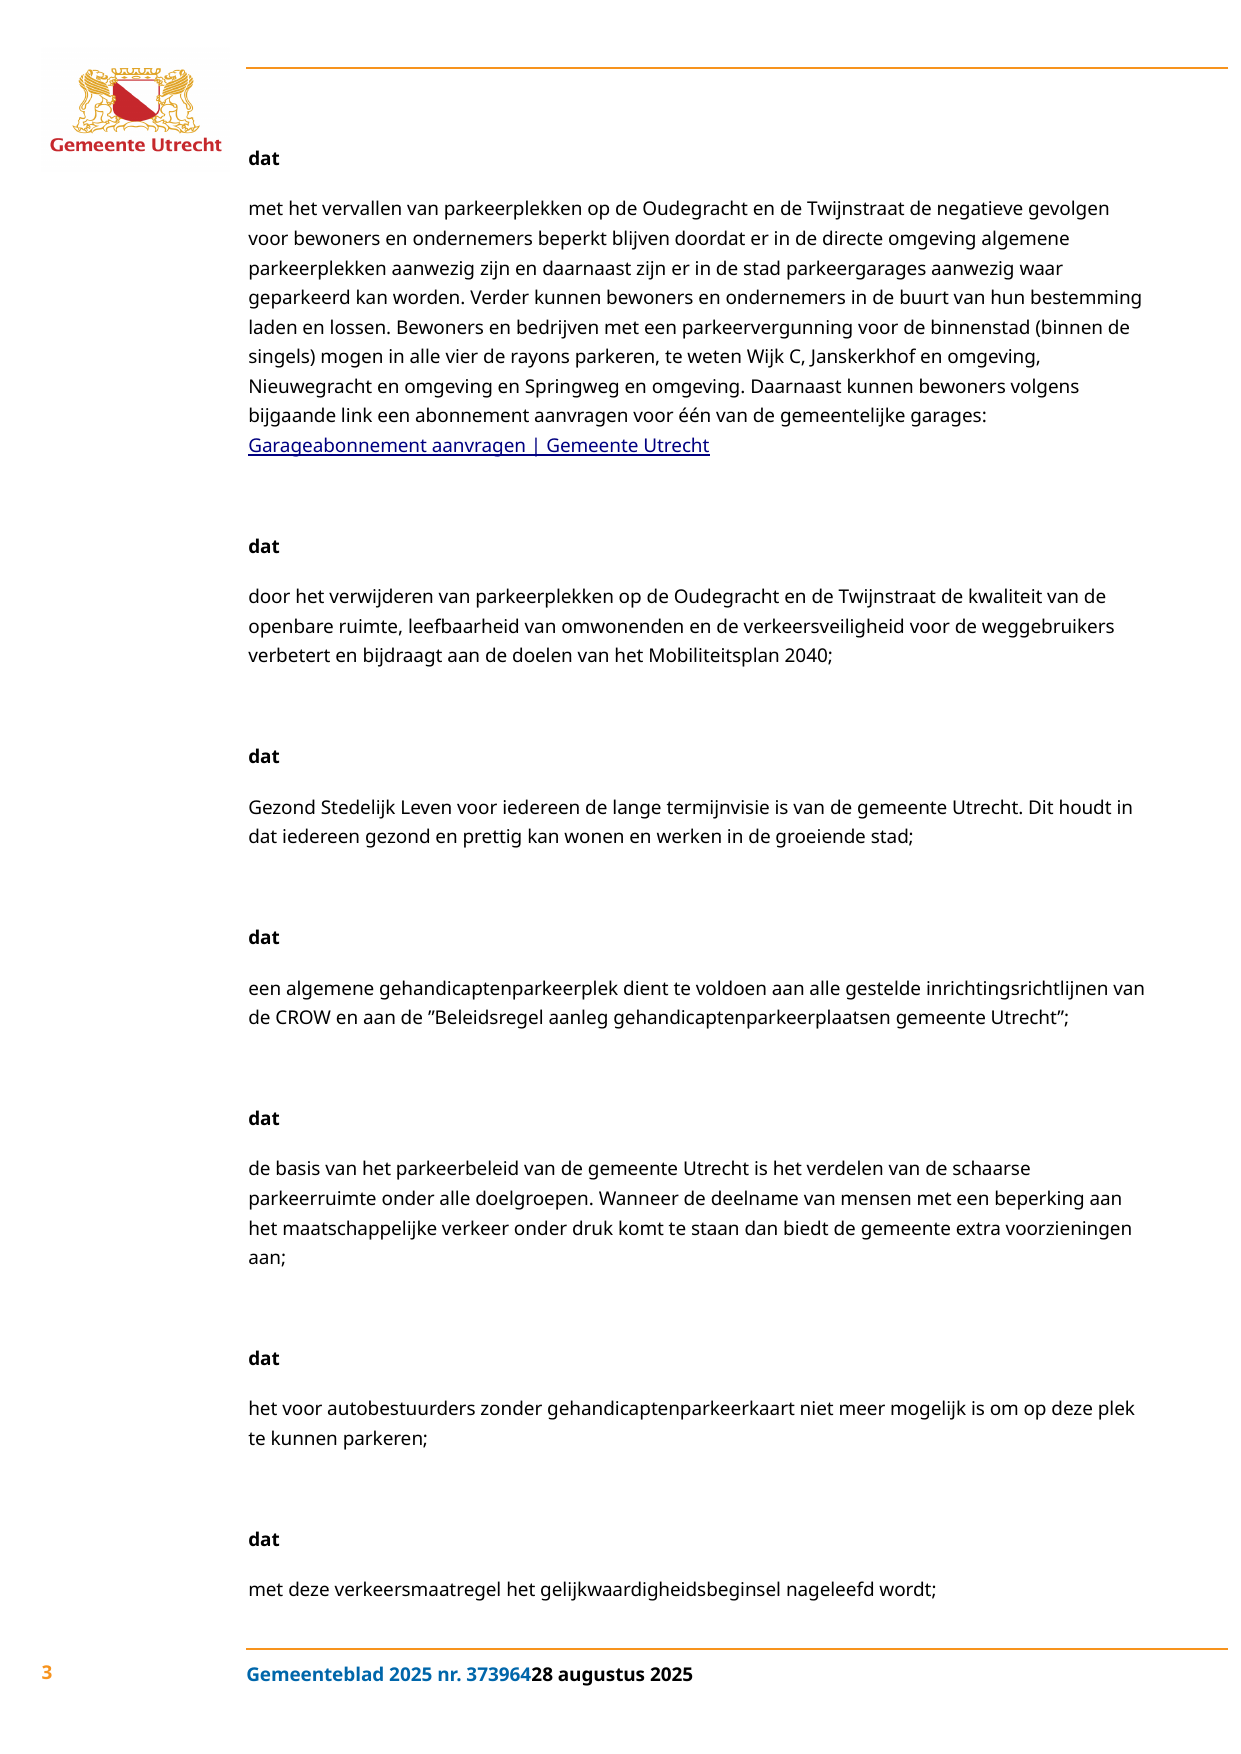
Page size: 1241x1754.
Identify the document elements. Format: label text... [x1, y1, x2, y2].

text dat [248, 533, 1152, 559]
text dat [248, 1345, 1152, 1371]
text door het verwijderen van parkeerplekken op de Oudegracht en de Twijnstraat de kwaliteit van de openbare ruimte, leefbaarheid van omwonenden en de verkeersveiligheid voor de weggebruikers verbetert en bijdraagt aan de doelen van het Mobiliteitsplan 2040; [248, 583, 1152, 668]
text Gezond Stedelijk Leven voor iedereen de lange termijnvisie is van de gemeente Utrecht. Dit houdt in dat iedereen gezond en prettig kan wonen en werken in de groeiende stad; [248, 794, 1152, 849]
text dat [248, 1526, 1152, 1552]
text de basis van het parkeerbeleid van de gemeente Utrecht is het verdelen van de schaarse parkeerruimte onder alle doelgroepen. Wanneer de deelname van mensen met een beperking aan het maatschappelijke verkeer onder druk komt te staan dan biedt de gemeente extra voorzieningen aan; [248, 1156, 1152, 1270]
text met het vervallen van parkeerplekken op de Oudegracht en de Twijnstraat de negatieve gevolgen voor bewoners en ondernemers beperkt blijven doordat er in de directe omgeving algemene parkeerplekken aanwezig zijn en daarnaast zijn er in de stad parkeergarages aanwezig waar geparkeerd kan worden. Verder kunnen bewoners en ondernemers in de buurt van hun bestemming laden en lossen. Bewoners en bedrijven met een parkeervergunning voor de binnenstad (binnen de singels) mogen in alle vier de rayons parkeren, te weten Wijk C, Janskerkhof en omgeving, Nieuwegracht en omgeving en Springweg en omgeving. Daarnaast kunnen bewoners volgens bijgaande link een abonnement aanvragen voor één van de gemeentelijke garages: Garageabonnement aanvragen | Gemeente Utrecht [248, 196, 1152, 458]
text dat [248, 743, 1152, 769]
text dat [248, 1105, 1152, 1131]
text een algemene gehandicaptenparkeerplek dient te voldoen aan alle gestelde inrichtingsrichtlijnen van de CROW en aan de ”Beleidsregel aanleg gehandicaptenparkeerplaatsen gemeente Utrecht”; [248, 975, 1152, 1030]
text dat [248, 145, 1152, 171]
text het voor autobestuurders zonder gehandicaptenparkeerkaart niet meer mogelijk is om op deze plek te kunnen parkeren; [248, 1396, 1152, 1451]
text met deze verkeersmaatregel het gelijkwaardigheidsbeginsel nageleefd wordt; [248, 1576, 1152, 1602]
text dat [248, 924, 1152, 950]
picture [41, 47, 231, 172]
